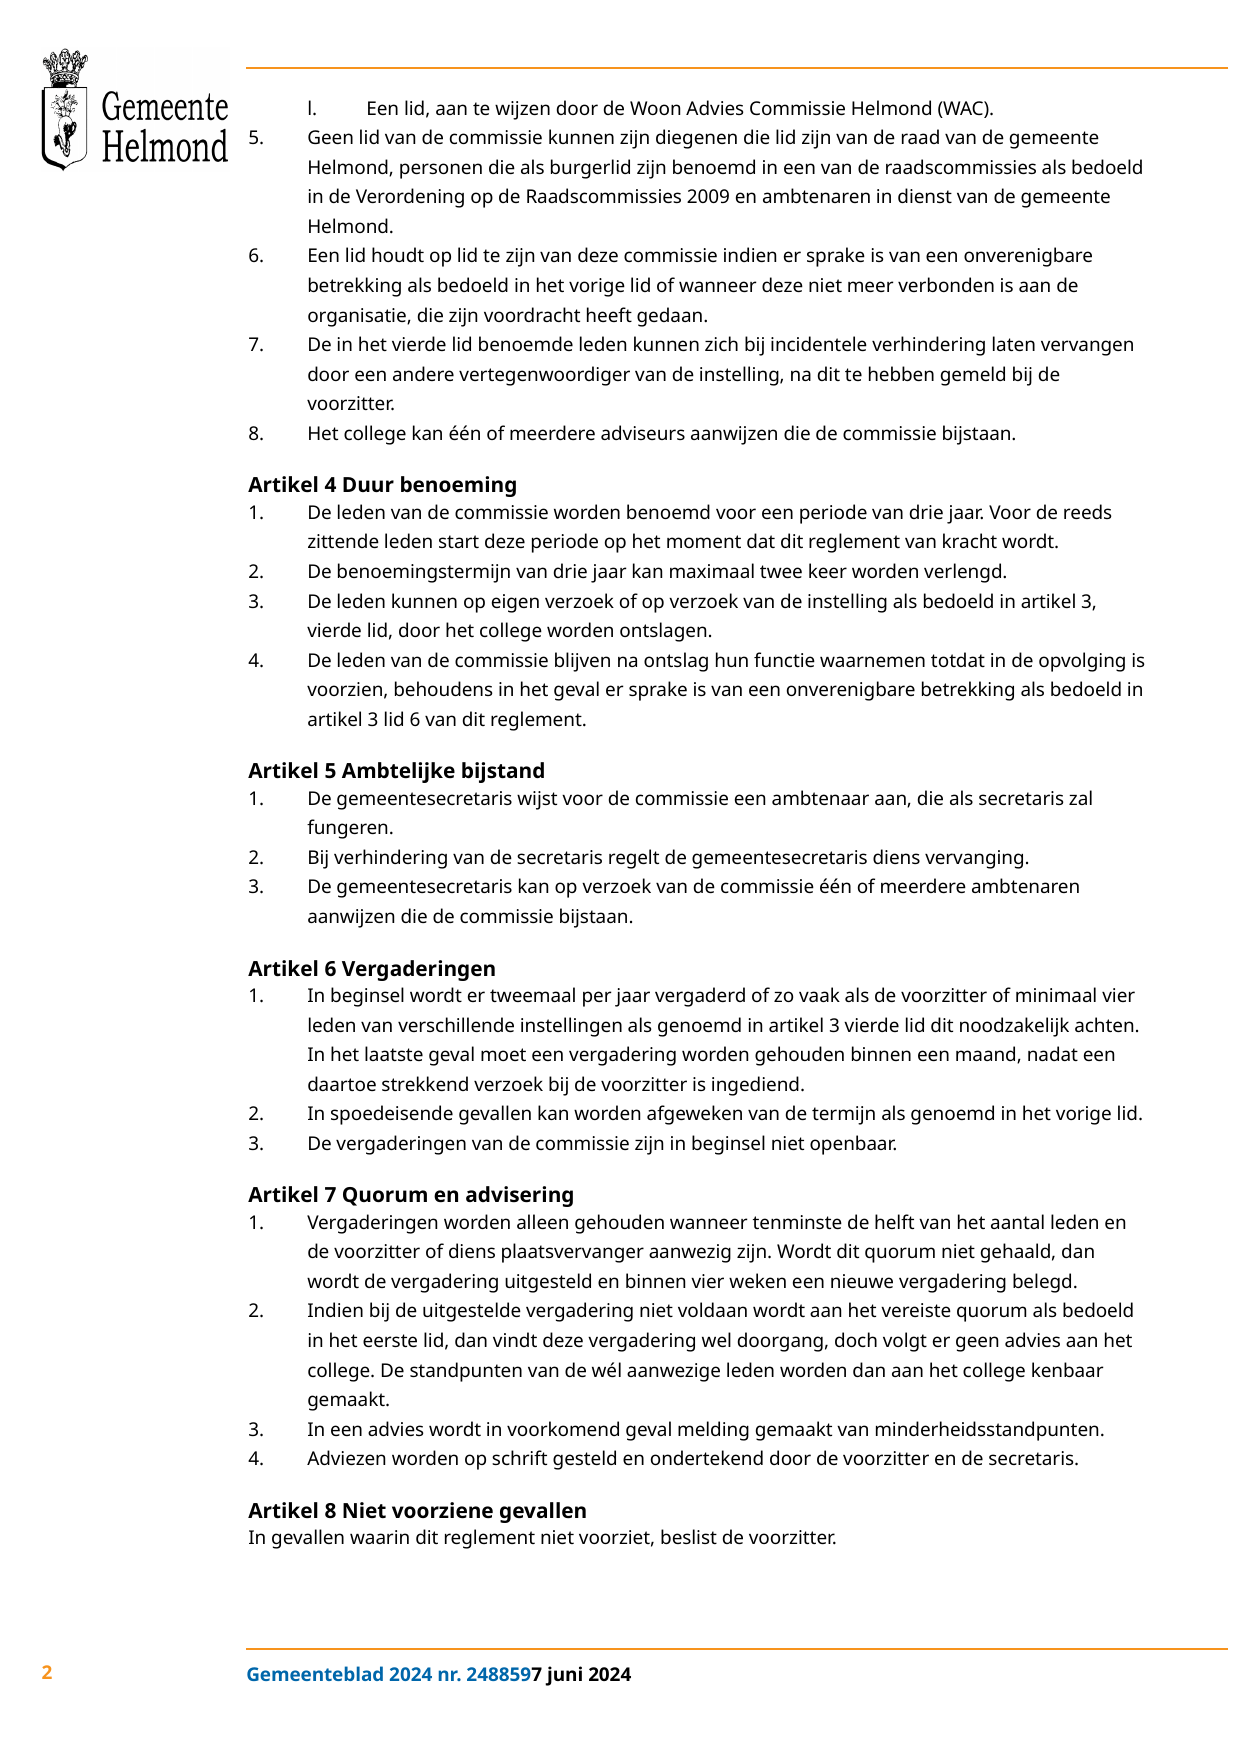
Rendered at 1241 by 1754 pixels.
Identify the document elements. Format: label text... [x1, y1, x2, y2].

text Artikel 7 Quorum en advisering [248, 1181, 1152, 1209]
list De leden van de commissie blijven na ontslag hun functie waarnemen totdat in de opvolging is voorzien, behoudens in het geval er sprake is van een onverenigbare betrekking als bedoeld in artikel 3 lid 6 van dit reglement. [248, 647, 1152, 732]
list In beginsel wordt er tweemaal per jaar vergaderd of zo vaak als de voorzitter of minimaal vier leden van verschillende instellingen als genoemd in artikel 3 vierde lid dit noodzakelijk achten. In het laatste geval moet een vergadering worden gehouden binnen een maand, nadat een daartoe strekkend verzoek bij de voorzitter is ingediend. [248, 982, 1152, 1097]
list De in het vierde lid benoemde leden kunnen zich bij incidentele verhindering laten vervangen door een andere vertegenwoordiger van de instelling, na dit te hebben gemeld bij de voorzitter. [248, 331, 1152, 416]
text Artikel 8 Niet voorziene gevallen [248, 1496, 1152, 1524]
list De leden kunnen op eigen verzoek of op verzoek van de instelling als bedoeld in artikel 3, vierde lid, door het college worden ontslagen. [248, 588, 1152, 643]
list Indien bij de uitgestelde vergadering niet voldaan wordt aan het vereiste quorum als bedoeld in het eerste lid, dan vindt deze vergadering wel doorgang, doch volgt er geen advies aan het college. De standpunten van de wél aanwezige leden worden dan aan het college kenbaar gemaakt. [248, 1298, 1152, 1412]
list In een advies wordt in voorkomend geval melding gemaakt van minderheidsstandpunten. [248, 1416, 1152, 1442]
list In spoedeisende gevallen kan worden afgeweken van de termijn als genoemd in het vorige lid. [248, 1101, 1152, 1126]
list Een lid, aan te wijzen door de Woon Advies Commissie Helmond (WAC). [307, 95, 1152, 121]
list Geen lid van de commissie kunnen zijn diegenen die lid zijn van de raad van de gemeente Helmond, personen die als burgerlid zijn benoemd in een van de raadscommissies als bedoeld in de Verordening op de Raadscommissies 2009 en ambtenaren in dienst van de gemeente Helmond. [248, 124, 1152, 239]
list De benoemingstermijn van drie jaar kan maximaal twee keer worden verlengd. [248, 558, 1152, 584]
list Het college kan één of meerdere adviseurs aanwijzen die de commissie bijstaan. [248, 420, 1152, 446]
list De leden van de commissie worden benoemd voor een periode van drie jaar. Voor de reeds zittende leden start deze periode op het moment dat dit reglement van kracht wordt. [248, 499, 1152, 554]
text In gevallen waarin dit reglement niet voorziet, beslist de voorzitter. [248, 1524, 1152, 1550]
list De gemeentesecretaris wijst voor de commissie een ambtenaar aan, die als secretaris zal fungeren. [248, 785, 1152, 840]
picture [41, 47, 231, 172]
text Artikel 6 Vergaderingen [248, 954, 1152, 982]
list Vergaderingen worden alleen gehouden wanneer tenminste de helft van het aantal leden en de voorzitter of diens plaatsvervanger aanwezig zijn. Wordt dit quorum niet gehaald, dan wordt de vergadering uitgesteld en binnen vier weken een nieuwe vergadering belegd. [248, 1209, 1152, 1294]
text Artikel 4 Duur benoeming [248, 471, 1152, 499]
list Adviezen worden op schrift gesteld en ondertekend door de voorzitter en de secretaris. [248, 1446, 1152, 1471]
list Bij verhindering van de secretaris regelt de gemeentesecretaris diens vervanging. [248, 844, 1152, 870]
list Een lid houdt op lid te zijn van deze commissie indien er sprake is van een onverenigbare betrekking als bedoeld in het vorige lid of wanneer deze niet meer verbonden is aan de organisatie, die zijn voordracht heeft gedaan. [248, 243, 1152, 328]
text Artikel 5 Ambtelijke bijstand [248, 757, 1152, 785]
list De vergaderingen van de commissie zijn in beginsel niet openbaar. [248, 1130, 1152, 1156]
list De gemeentesecretaris kan op verzoek van de commissie één of meerdere ambtenaren aanwijzen die de commissie bijstaan. [248, 874, 1152, 929]
